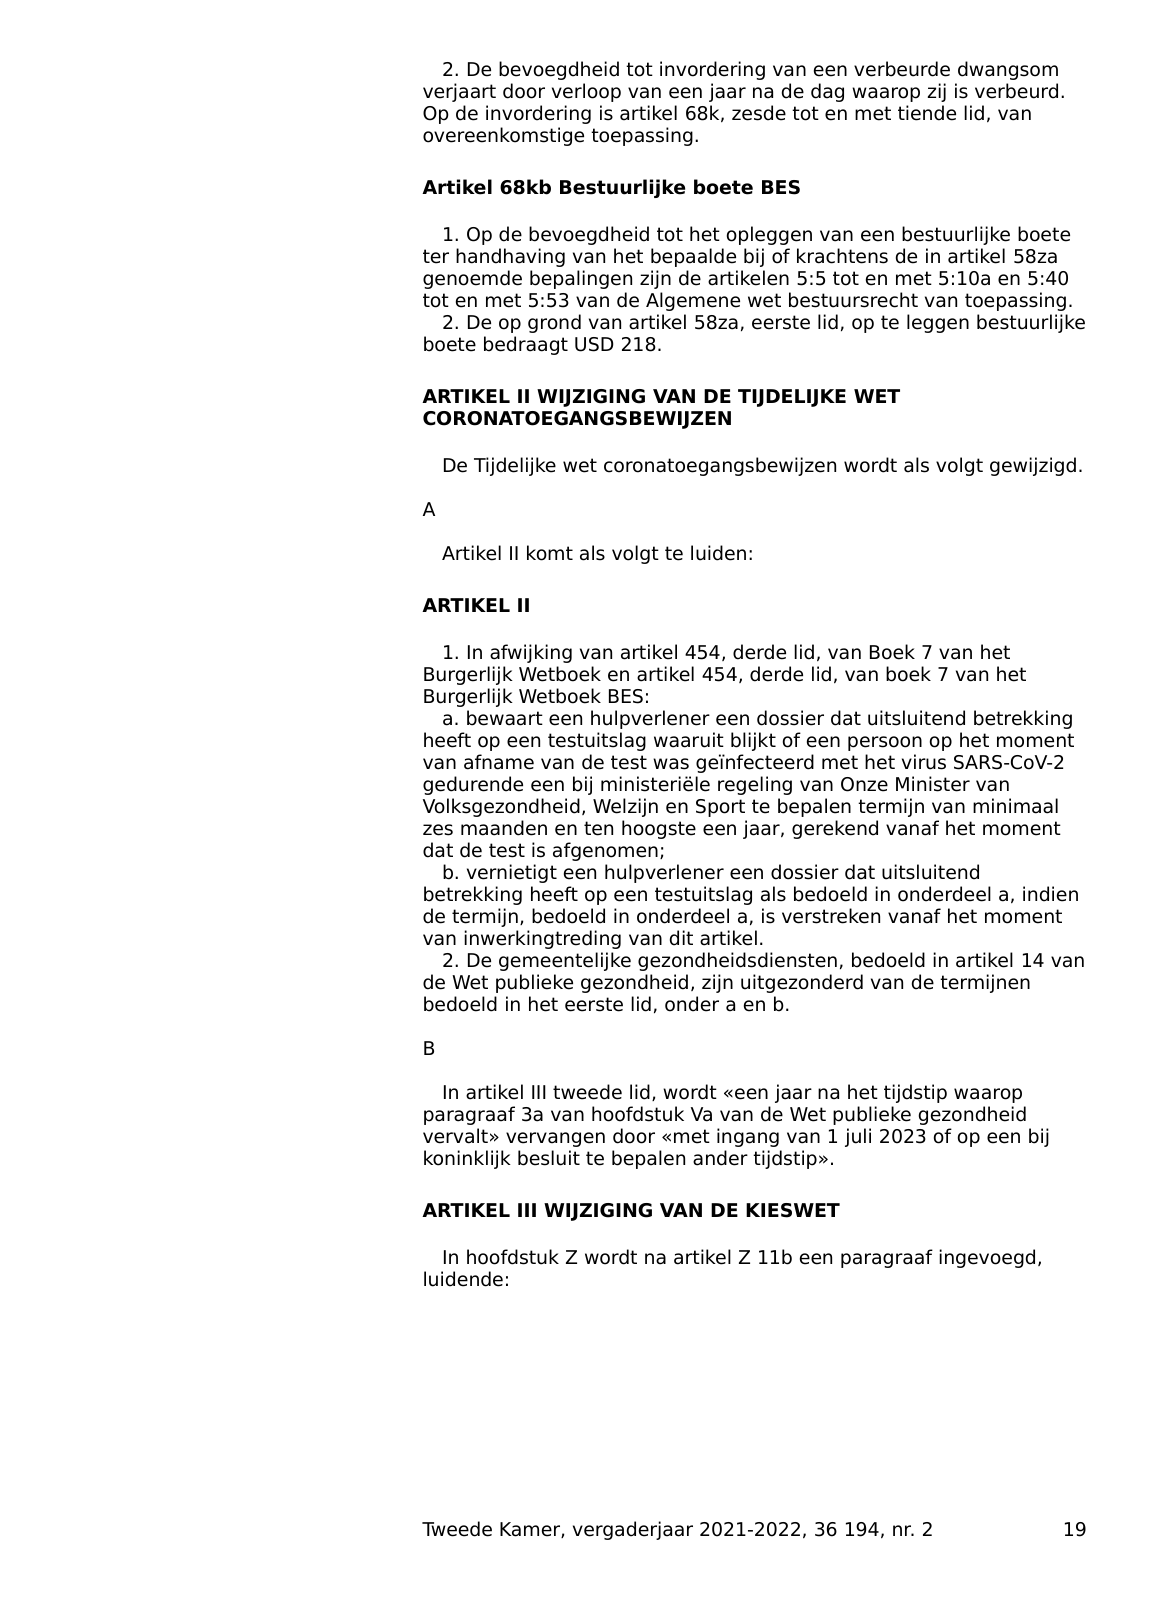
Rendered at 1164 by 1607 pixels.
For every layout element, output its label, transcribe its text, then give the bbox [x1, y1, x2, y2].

subtitle Artikel 68kb Bestuurlijke boete BES [422, 177, 1087, 199]
text In artikel III tweede lid, wordt «een jaar na het tijdstip waarop paragraaf 3a van hoofdstuk Va van de Wet publieke gezondheid vervalt» vervangen door «met ingang van 1 juli 2023 of op een bij koninklijk besluit te bepalen ander tijdstip». [422, 1082, 1087, 1170]
text 1. In afwijking van artikel 454, derde lid, van Boek 7 van het Burgerlijk Wetboek en artikel 454, derde lid, van boek 7 van het Burgerlijk Wetboek BES: [422, 642, 1087, 708]
text A [422, 499, 1087, 521]
text 2. De gemeentelijke gezondheidsdiensten, bedoeld in artikel 14 van de Wet publieke gezondheid, zijn uitgezonderd van de termijnen bedoeld in het eerste lid, onder a en b. [422, 950, 1087, 1016]
subtitle ARTIKEL II WIJZIGING VAN DE TIJDELIJKE WET CORONATOEGANGSBEWIJZEN [422, 386, 1087, 430]
text B [422, 1038, 1087, 1060]
subtitle ARTIKEL III WIJZIGING VAN DE KIESWET [422, 1200, 1087, 1222]
text a. bewaart een hulpverlener een dossier dat uitsluitend betrekking heeft op een testuitslag waaruit blijkt of een persoon op het moment van afname van de test was geïnfecteerd met het virus SARS-CoV-2 gedurende een bij ministeriële regeling van Onze Minister van Volksgezondheid, Welzijn en Sport te bepalen termijn van minimaal zes maanden en ten hoogste een jaar, gerekend vanaf het moment dat de test is afgenomen; [422, 708, 1087, 862]
text b. vernietigt een hulpverlener een dossier dat uitsluitend betrekking heeft op een testuitslag als bedoeld in onderdeel a, indien de termijn, bedoeld in onderdeel a, is verstreken vanaf het moment van inwerkingtreding van dit artikel. [422, 862, 1087, 950]
text 1. Op de bevoegdheid tot het opleggen van een bestuurlijke boete ter handhaving van het bepaalde bij of krachtens de in artikel 58za genoemde bepalingen zijn de artikelen 5:5 tot en met 5:10a en 5:40 tot en met 5:53 van de Algemene wet bestuursrecht van toepassing. [422, 224, 1087, 312]
text Artikel II komt als volgt te luiden: [422, 543, 1087, 565]
subtitle ARTIKEL II [422, 595, 1087, 617]
text 2. De op grond van artikel 58za, eerste lid, op te leggen bestuurlijke boete bedraagt USD 218. [422, 312, 1087, 356]
text 2. De bevoegdheid tot invordering van een verbeurde dwangsom verjaart door verloop van een jaar na de dag waarop zij is verbeurd. Op de invordering is artikel 68k, zesde tot en met tiende lid, van overeenkomstige toepassing. [422, 59, 1087, 147]
text De Tijdelijke wet coronatoegangsbewijzen wordt als volgt gewijzigd. [422, 455, 1087, 477]
text In hoofdstuk Z wordt na artikel Z 11b een paragraaf ingevoegd, luidende: [422, 1247, 1087, 1291]
